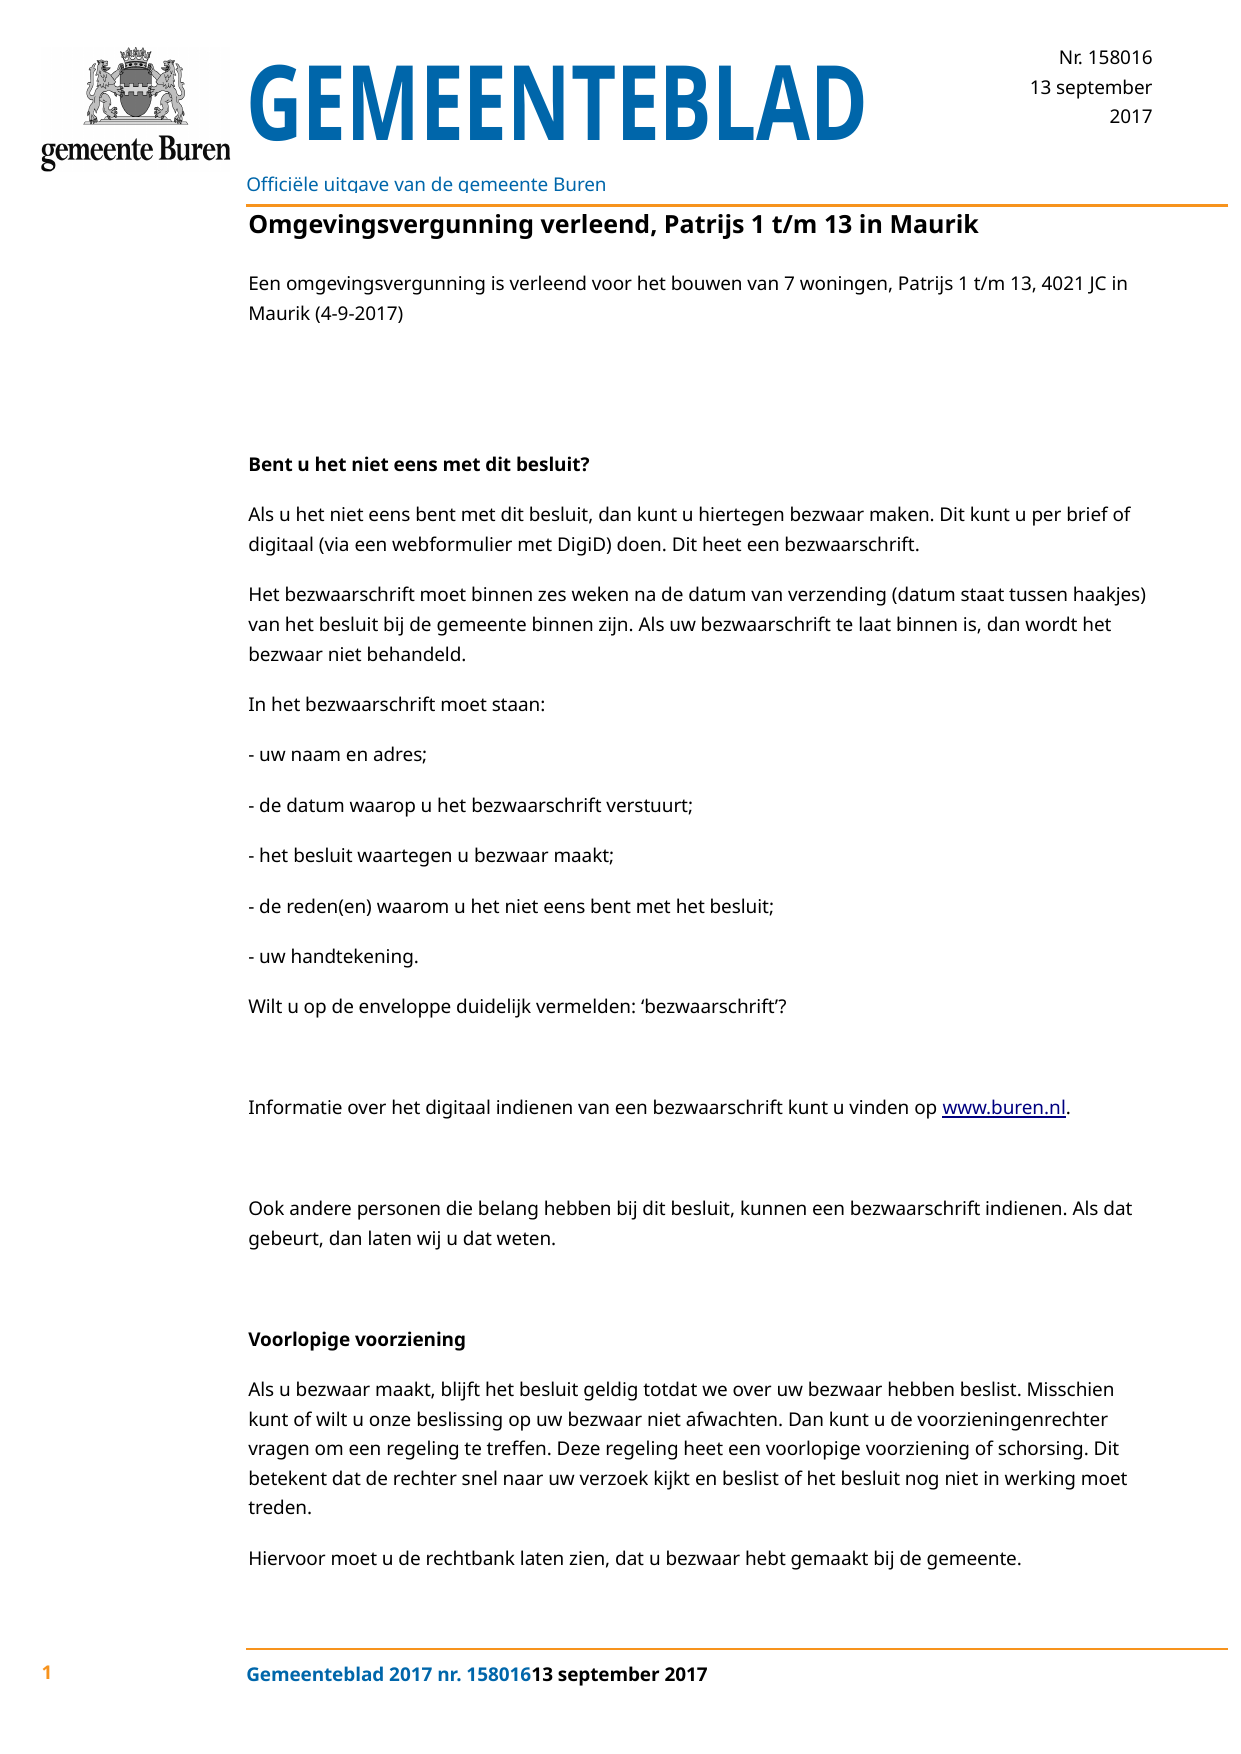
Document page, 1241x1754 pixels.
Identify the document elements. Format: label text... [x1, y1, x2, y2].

text - de datum waarop u het bezwaarschrift verstuurt; [248, 792, 1152, 818]
text Ook andere personen die belang hebben bij dit besluit, kunnen een bezwaarschrift indienen. Als dat gebeurt, dan laten wij u dat weten. [248, 1195, 1152, 1251]
text Omgevingsvergunning verleend, Patrijs 1 t/m 13 in Maurik [248, 207, 1152, 241]
text In het bezwaarschrift moet staan: [248, 691, 1152, 717]
text - uw naam en adres; [248, 742, 1152, 767]
text Het bezwaarschrift moet binnen zes weken na de datum van verzending (datum staat tussen haakjes) van het besluit bij de gemeente binnen zijn. Als uw bezwaarschrift te laat binnen is, dan wordt het bezwaar niet behandeld. [248, 582, 1152, 666]
picture [41, 47, 231, 172]
text Hiervoor moet u de rechtbank laten zien, dat u bezwaar hebt gemaakt bij de gemeente. [248, 1545, 1152, 1571]
text Als u het niet eens bent met dit besluit, dan kunt u hiertegen bezwaar maken. Dit kunt u per brief of digitaal (via een webformulier met DigiD) doen. Dit heet een bezwaarschrift. [248, 502, 1152, 557]
text - de reden(en) waarom u het niet eens bent met het besluit; [248, 893, 1152, 918]
text Wilt u op de enveloppe duidelijk vermelden: ‘bezwaarschrift’? [248, 994, 1152, 1019]
text - uw handtekening. [248, 943, 1152, 969]
text Bent u het niet eens met dit besluit? [248, 451, 1152, 477]
text Een omgevingsvergunning is verleend voor het bouwen van 7 woningen, Patrijs 1 t/m 13, 4021 JC in Maurik (4-9-2017) [248, 270, 1152, 326]
text Voorlopige voorziening [248, 1326, 1152, 1351]
text Als u bezwaar maakt, blijft het besluit geldig totdat we over uw bezwaar hebben beslist. Misschien kunt of wilt u onze beslissing op uw bezwaar niet afwachten. Dan kunt u de voorzieningenrechter vragen om een regeling te treffen. Deze regeling heet een voorlopige voorziening of schorsing. Dit betekent dat de rechter snel naar uw verzoek kijkt en beslist of het besluit nog niet in werking moet treden. [248, 1376, 1152, 1520]
text Informatie over het digitaal indienen van een bezwaarschrift kunt u vinden op www.buren.nl. [248, 1094, 1152, 1120]
text - het besluit waartegen u bezwaar maakt; [248, 842, 1152, 868]
